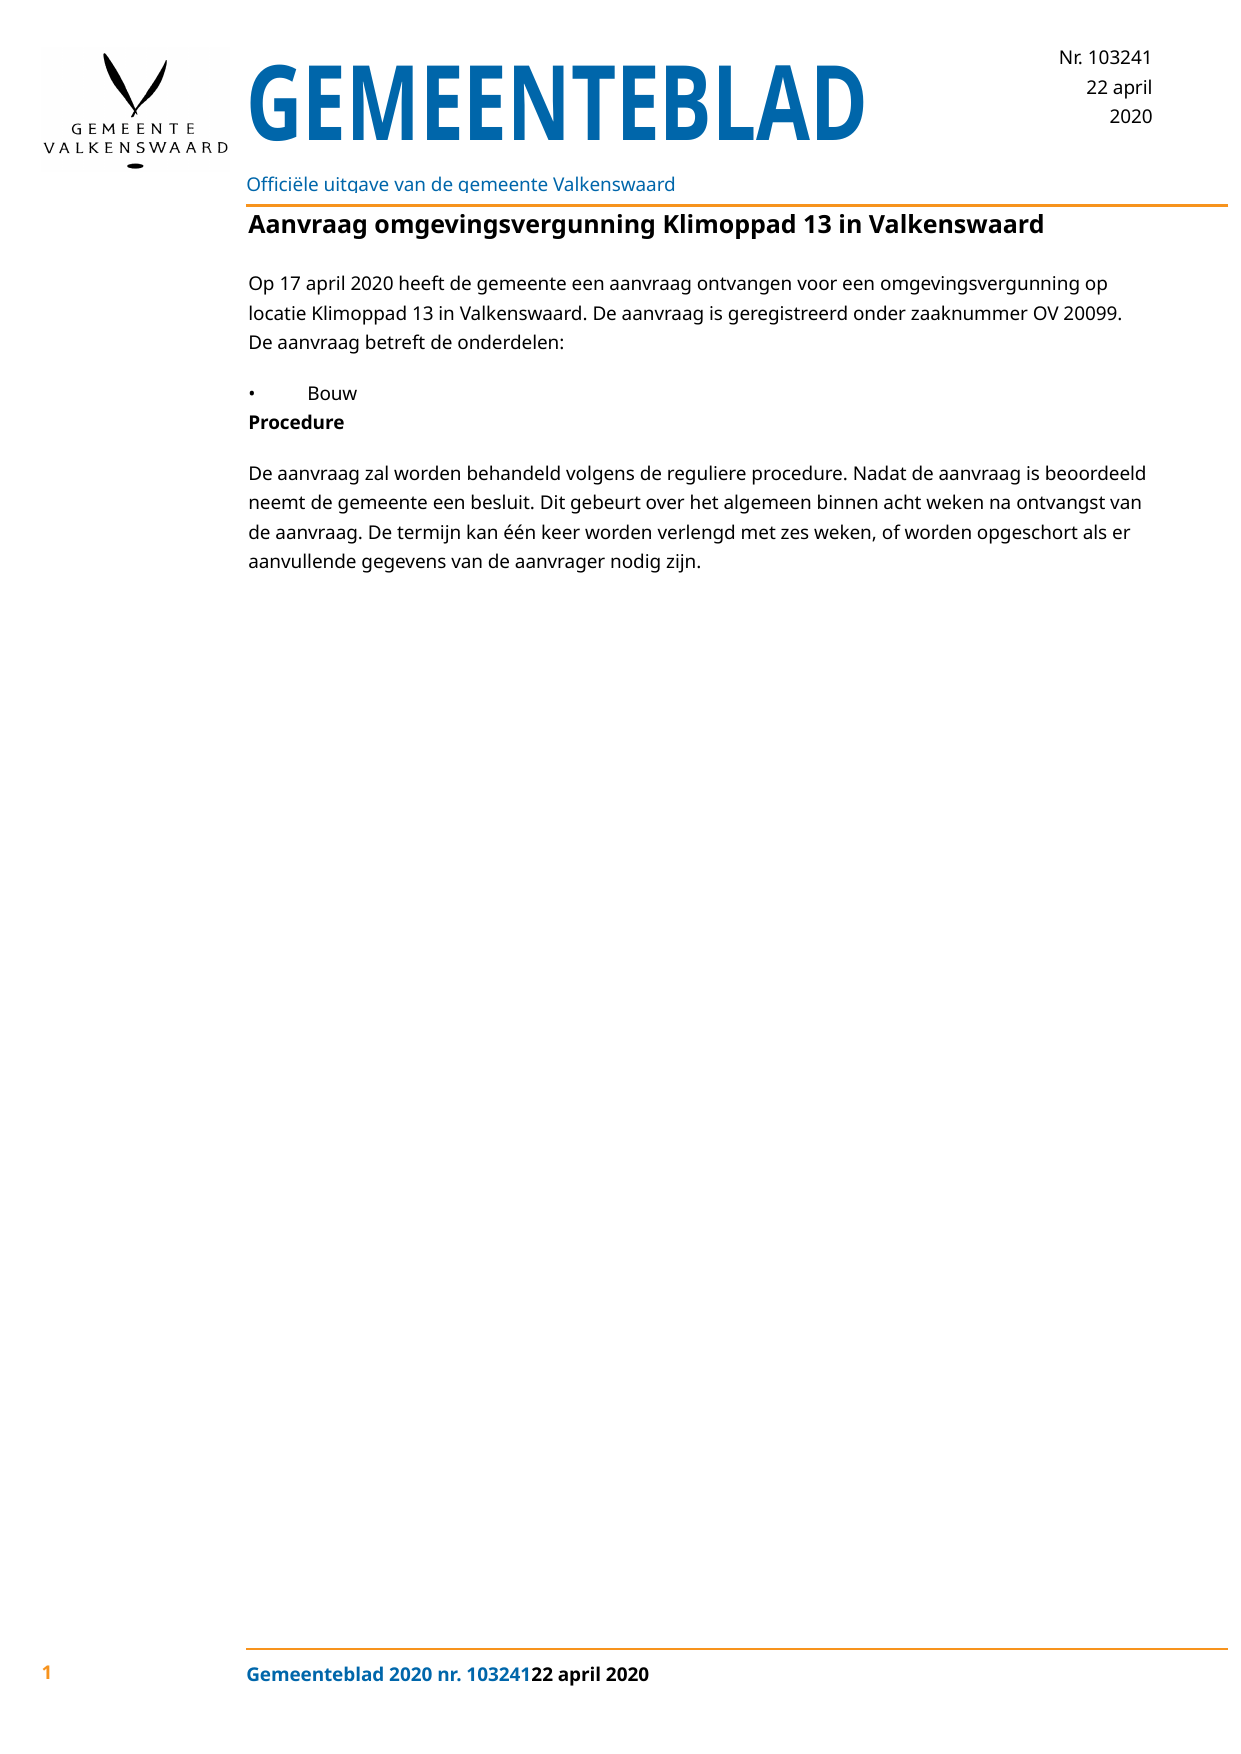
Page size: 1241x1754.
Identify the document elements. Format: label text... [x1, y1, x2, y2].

list Bouw [248, 380, 1152, 406]
text Procedure [248, 409, 1152, 435]
text Op 17 april 2020 heeft de gemeente een aanvraag ontvangen voor een omgevingsvergunning op locatie Klimoppad 13 in Valkenswaard. De aanvraag is geregistreerd onder zaaknummer OV 20099. De aanvraag betreft de onderdelen: [248, 270, 1152, 355]
text Aanvraag omgevingsvergunning Klimoppad 13 in Valkenswaard [248, 207, 1152, 241]
text De aanvraag zal worden behandeld volgens de reguliere procedure. Nadat de aanvraag is beoordeeld neemt de gemeente een besluit. Dit gebeurt over het algemeen binnen acht weken na ontvangst van de aanvraag. De termijn kan één keer worden verlengd met zes weken, of worden opgeschort als er aanvullende gegevens van de aanvrager nodig zijn. [248, 460, 1152, 574]
picture [41, 47, 231, 172]
